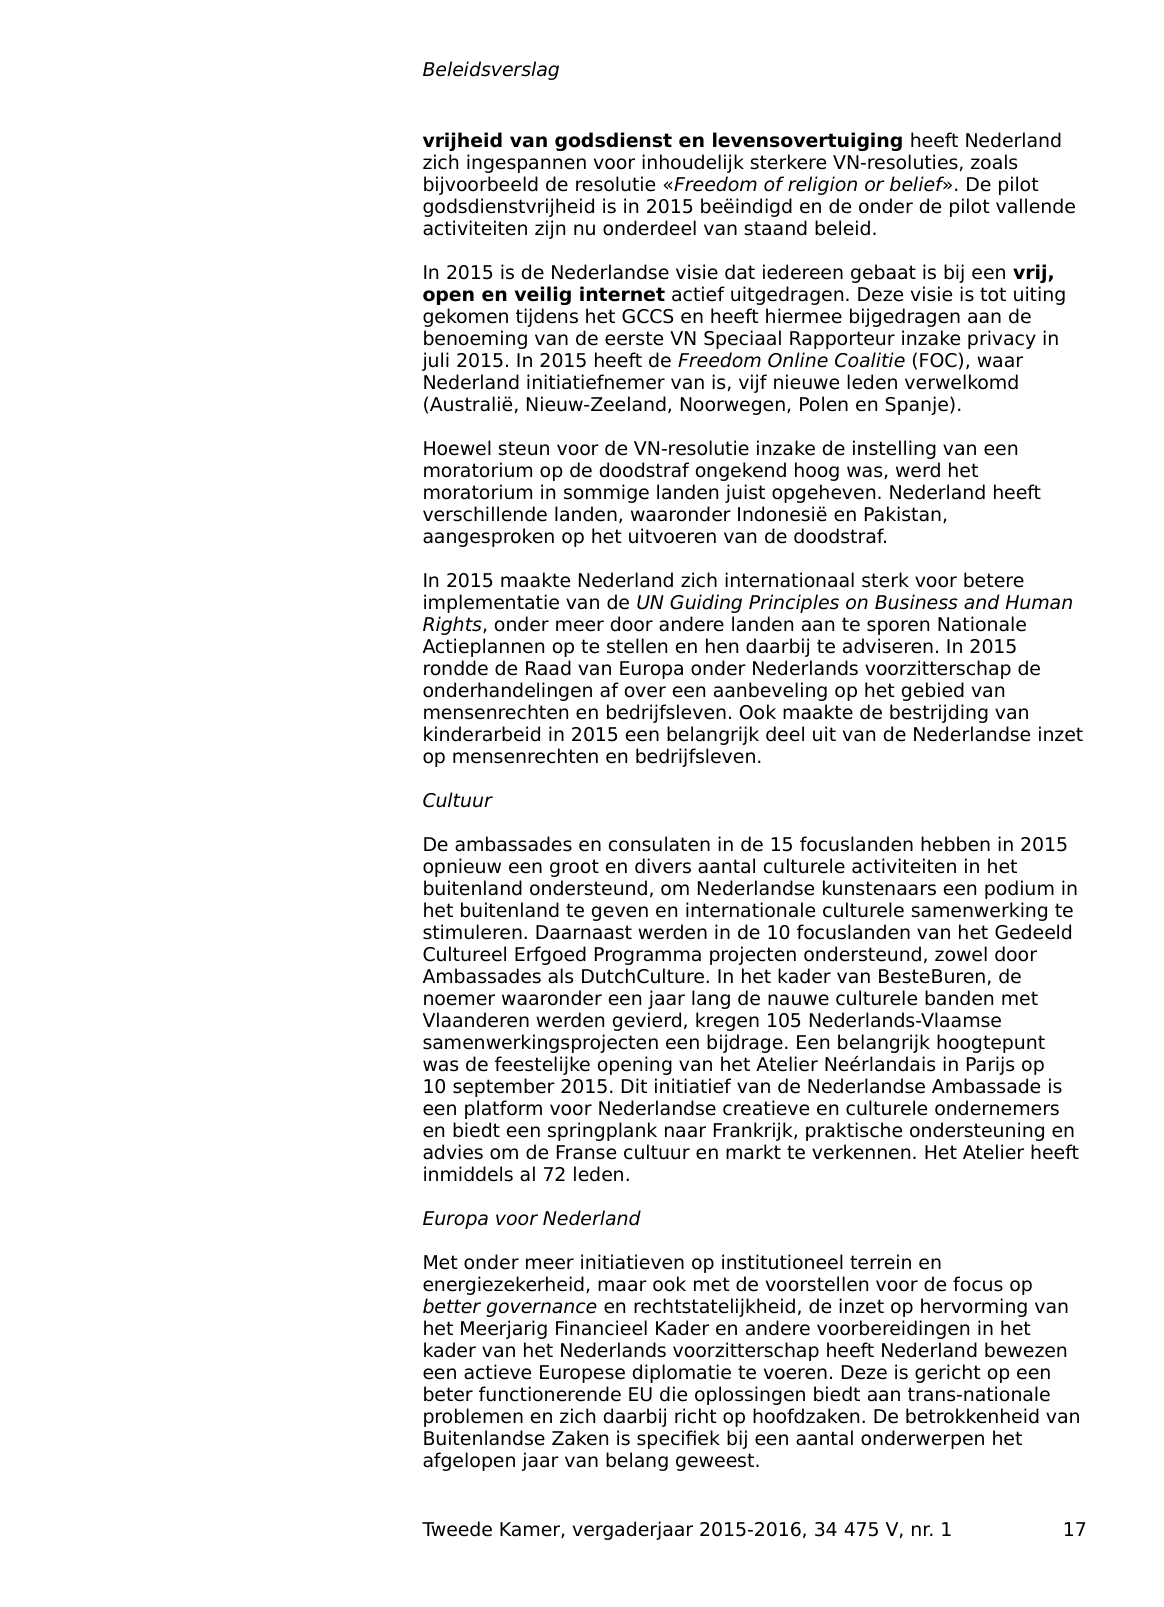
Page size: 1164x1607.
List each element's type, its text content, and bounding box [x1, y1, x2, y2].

text In 2015 maakte Nederland zich internationaal sterk voor betere implementatie van de UN Guiding Principles on Business and Human Rights, onder meer door andere landen aan te sporen Nationale Actieplannen op te stellen en hen daarbij te adviseren. In 2015 rondde de Raad van Europa onder Nederlands voorzitterschap de onderhandelingen af over een aanbeveling op het gebied van mensenrechten en bedrijfsleven. Ook maakte de bestrijding van kinderarbeid in 2015 een belangrijk deel uit van de Nederlandse inzet op mensenrechten en bedrijfsleven. [422, 570, 1087, 768]
text Hoewel steun voor de VN-resolutie inzake de instelling van een moratorium op de doodstraf ongekend hoog was, werd het moratorium in sommige landen juist opgeheven. Nederland heeft verschillende landen, waaronder Indonesië en Pakistan, aangesproken op het uitvoeren van de doodstraf. [422, 438, 1087, 548]
subtitle Cultuur [422, 790, 1087, 812]
subtitle Europa voor Nederland [422, 1208, 1087, 1230]
text De ambassades en consulaten in de 15 focuslanden hebben in 2015 opnieuw een groot en divers aantal culturele activiteiten in het buitenland ondersteund, om Nederlandse kunstenaars een podium in het buitenland te geven en internationale culturele samenwerking te stimuleren. Daarnaast werden in de 10 focuslanden van het Gedeeld Cultureel Erfgoed Programma projecten ondersteund, zowel door Ambassades als DutchCulture. In het kader van BesteBuren, de noemer waaronder een jaar lang de nauwe culturele banden met Vlaanderen werden gevierd, kregen 105 Nederlands-Vlaamse samenwerkingsprojecten een bijdrage. Een belangrijk hoogtepunt was de feestelijke opening van het Atelier Neérlandais in Parijs op 10 september 2015. Dit initiatief van de Nederlandse Ambassade is een platform voor Nederlandse creatieve en culturele ondernemers en biedt een springplank naar Frankrijk, praktische ondersteuning en advies om de Franse cultuur en markt te verkennen. Het Atelier heeft inmiddels al 72 leden. [422, 834, 1087, 1186]
text vrijheid van godsdienst en levensovertuiging heeft Nederland zich ingespannen voor inhoudelijk sterkere VN-resoluties, zoals bijvoorbeeld de resolutie «Freedom of religion or belief». De pilot godsdienstvrijheid is in 2015 beëindigd en de onder de pilot vallende activiteiten zijn nu onderdeel van staand beleid. [422, 130, 1087, 240]
text Met onder meer initiatieven op institutioneel terrein en energiezekerheid, maar ook met de voorstellen voor de focus op better governance en rechtstatelijkheid, de inzet op hervorming van het Meerjarig Financieel Kader en andere voorbereidingen in het kader van het Nederlands voorzitterschap heeft Nederland bewezen een actieve Europese diplomatie te voeren. Deze is gericht op een beter functionerende EU die oplossingen biedt aan trans-nationale problemen en zich daarbij richt op hoofdzaken. De betrokkenheid van Buitenlandse Zaken is specifiek bij een aantal onderwerpen het afgelopen jaar van belang geweest. [422, 1252, 1087, 1472]
text In 2015 is de Nederlandse visie dat iedereen gebaat is bij een vrij, open en veilig internet actief uitgedragen. Deze visie is tot uiting gekomen tijdens het GCCS en heeft hiermee bijgedragen aan de benoeming van de eerste VN Speciaal Rapporteur inzake privacy in juli 2015. In 2015 heeft de Freedom Online Coalitie (FOC), waar Nederland initiatiefnemer van is, vijf nieuwe leden verwelkomd (Australië, Nieuw-Zeeland, Noorwegen, Polen en Spanje). [422, 262, 1087, 416]
